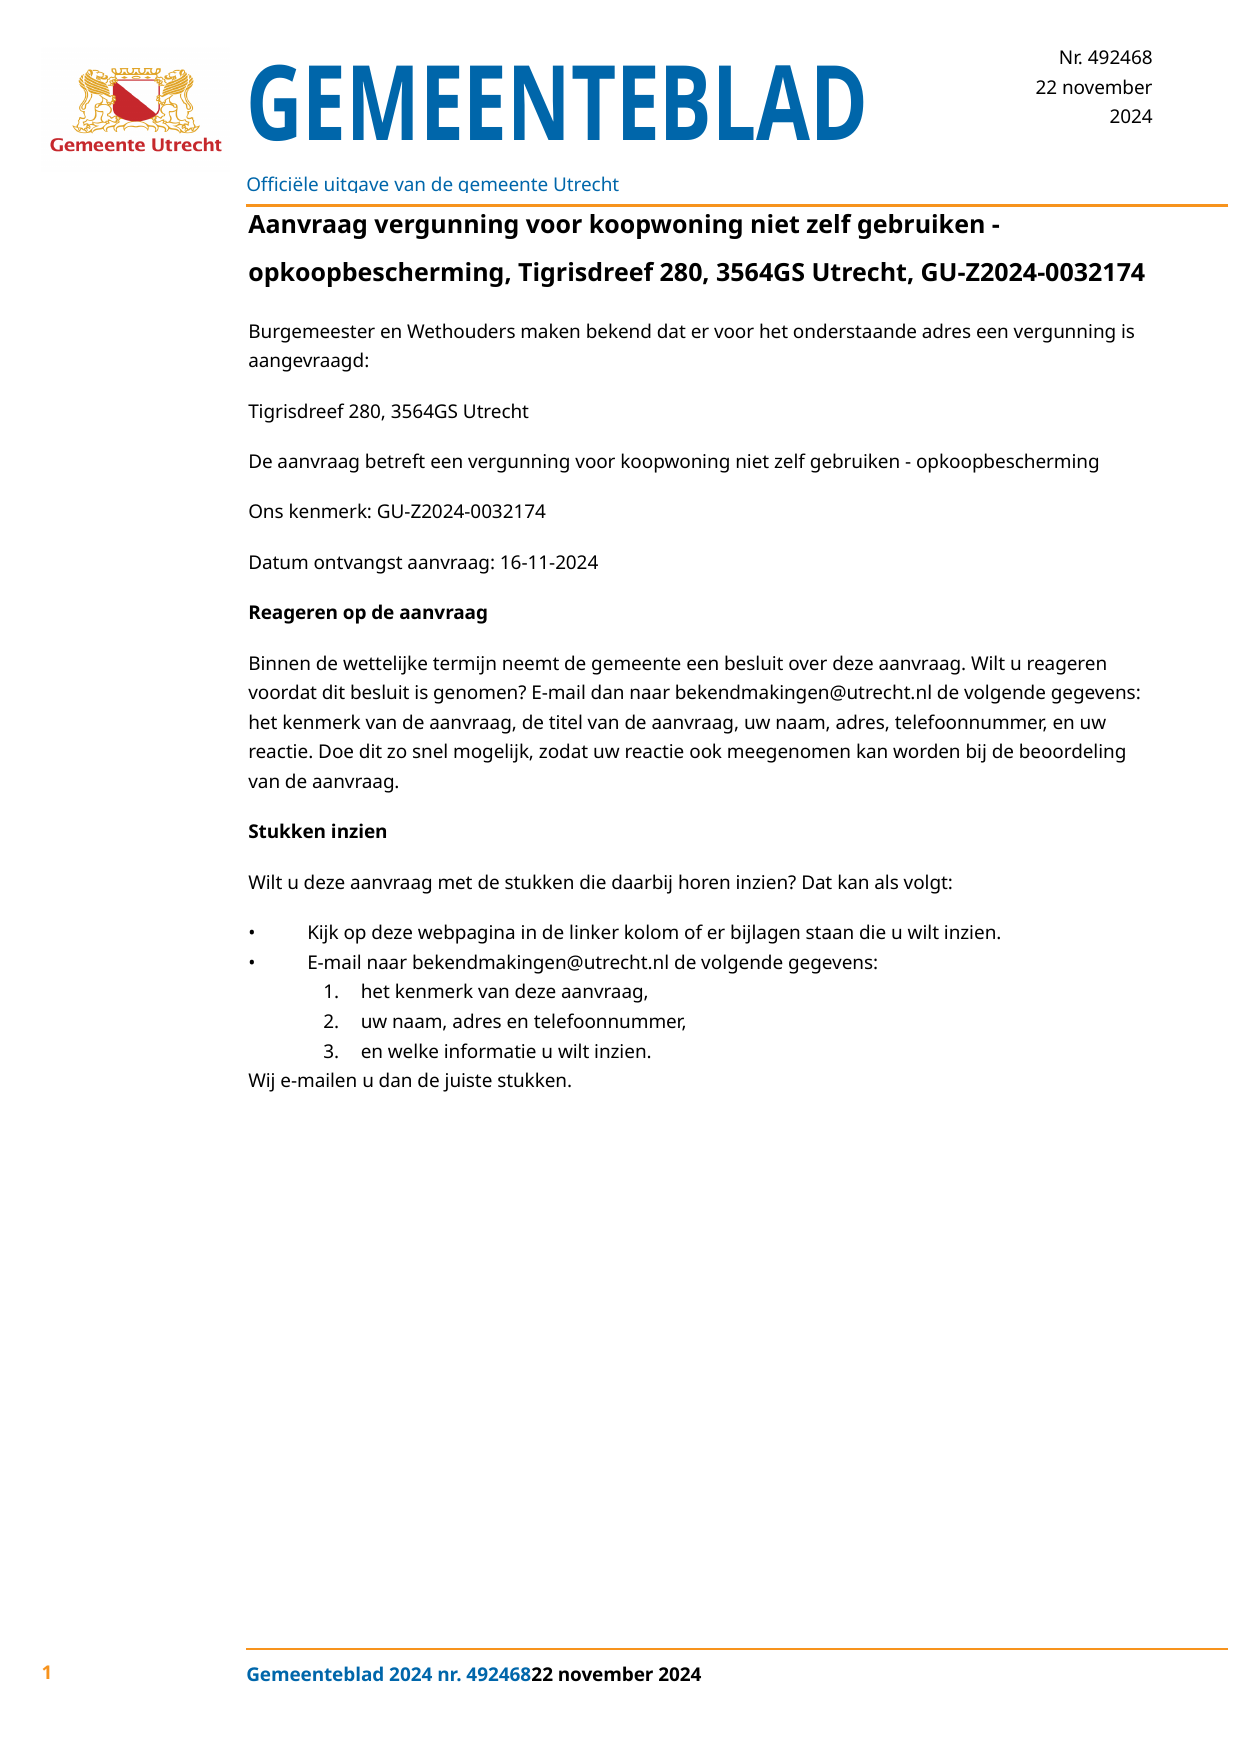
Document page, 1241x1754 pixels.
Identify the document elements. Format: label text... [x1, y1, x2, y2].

text Datum ontvangst aanvraag: 16-11-2024 [248, 549, 1152, 575]
text Wij e-mailen u dan de juiste stukken. [248, 1067, 1152, 1093]
list Kijk op deze webpagina in de linker kolom of er bijlagen staan die u wilt inzien. [248, 919, 1152, 945]
text Aanvraag vergunning voor koopwoning niet zelf gebruiken - opkoopbescherming, Tigrisdreef 280, 3564GS Utrecht, GU-Z2024-0032174 [248, 207, 1152, 288]
text Binnen de wettelijke termijn neemt de gemeente een besluit over deze aanvraag. Wilt u reageren voordat dit besluit is genomen? E-mail dan naar bekendmakingen@utrecht.nl de volgende gegevens: het kenmerk van de aanvraag, de titel van de aanvraag, uw naam, adres, telefoonnummer, en uw reactie. Doe dit zo snel mogelijk, zodat uw reactie ook meegenomen kan worden bij de beoordeling van de aanvraag. [248, 650, 1152, 794]
text Tigrisdreef 280, 3564GS Utrecht [248, 398, 1152, 424]
list uw naam, adres en telefoonnummer, [323, 1008, 1152, 1034]
text Wilt u deze aanvraag met de stukken die daarbij horen inzien? Dat kan als volgt: [248, 869, 1152, 895]
text De aanvraag betreft een vergunning voor koopwoning niet zelf gebruiken - opkoopbescherming [248, 448, 1152, 474]
text Stukken inzien [248, 819, 1152, 844]
text Reageren op de aanvraag [248, 599, 1152, 625]
text Ons kenmerk: GU-Z2024-0032174 [248, 499, 1152, 524]
list en welke informatie u wilt inzien. [323, 1038, 1152, 1064]
picture [41, 47, 231, 172]
list het kenmerk van deze aanvraag, [323, 979, 1152, 1004]
text Burgemeester en Wethouders maken bekend dat er voor het onderstaande adres een vergunning is aangevraagd: [248, 318, 1152, 373]
list E-mail naar bekendmakingen@utrecht.nl de volgende gegevens: [248, 949, 1152, 975]
